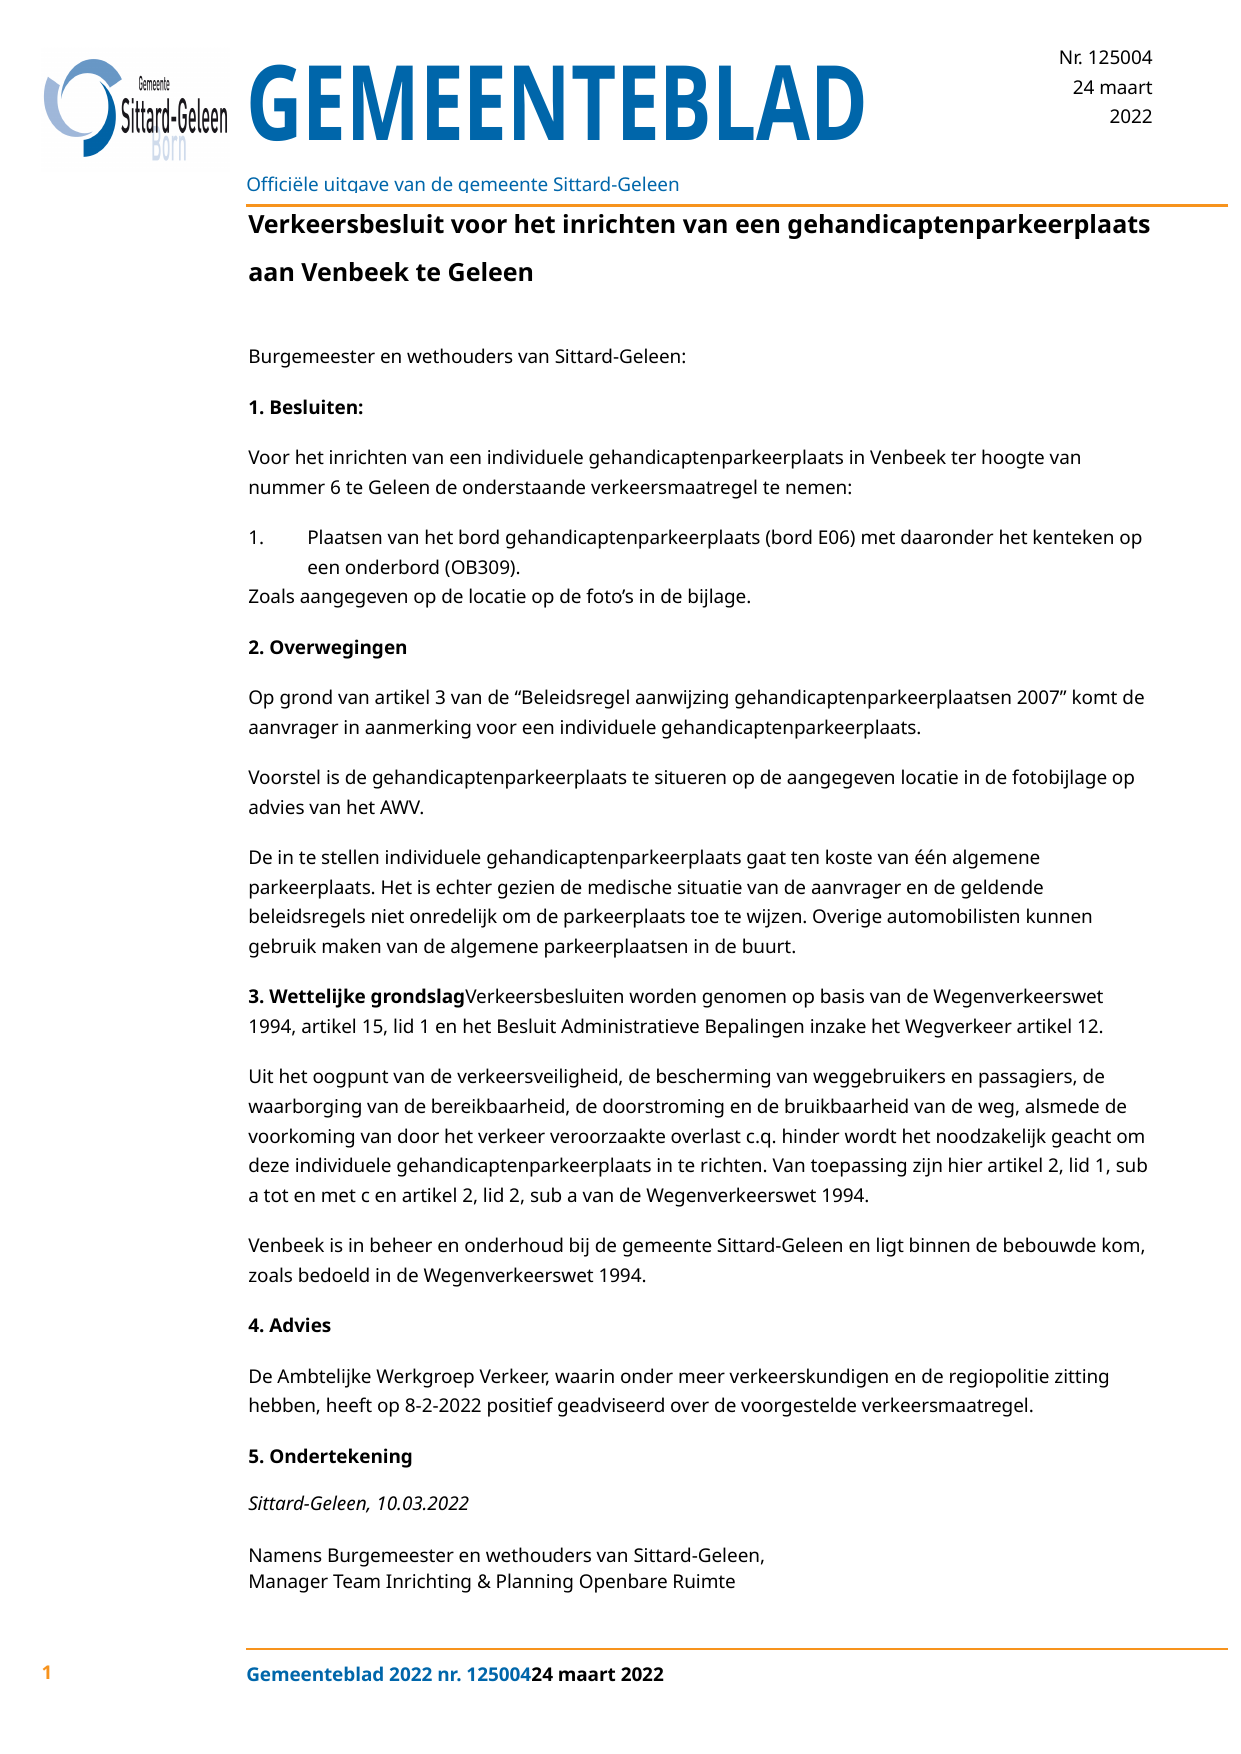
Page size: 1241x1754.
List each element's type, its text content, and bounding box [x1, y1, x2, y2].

text Uit het oogpunt van de verkeersveiligheid, de bescherming van weggebruikers en passagiers, de waarborging van de bereikbaarheid, de doorstroming en de bruikbaarheid van de weg, alsmede de voorkoming van door het verkeer veroorzaakte overlast c.q. hinder wordt het noodzakelijk geacht om deze individuele gehandicaptenparkeerplaats in te richten. Van toepassing zijn hier artikel 2, lid 1, sub a tot en met c en artikel 2, lid 2, sub a van de Wegenverkeerswet 1994. [248, 1064, 1152, 1208]
text Op grond van artikel 3 van de “Beleidsregel aanwijzing gehandicaptenparkeerplaatsen 2007” komt de aanvrager in aanmerking voor een individuele gehandicaptenparkeerplaats. [248, 684, 1152, 740]
text 5. Ondertekening [248, 1443, 1152, 1468]
text Verkeersbesluit voor het inrichten van een gehandicaptenparkeerplaats aan Venbeek te Geleen [248, 207, 1152, 288]
text 1. Besluiten: [248, 394, 1152, 420]
text Burgemeester en wethouders van Sittard-Geleen: [248, 344, 1152, 369]
text Zoals aangegeven op de locatie op de foto’s in de bijlage. [248, 584, 1152, 609]
text Manager Team Inrichting & Planning Openbare Ruimte [248, 1568, 1152, 1593]
text 2. Overwegingen [248, 634, 1152, 660]
text 3. Wettelijke grondslagVerkeersbesluiten worden genomen op basis van de Wegenverkeerswet 1994, artikel 15, lid 1 en het Besluit Administratieve Bepalingen inzake het Wegverkeer artikel 12. [248, 984, 1152, 1039]
text Sittard-Geleen, 10.03.2022 [248, 1491, 1152, 1516]
text 4. Advies [248, 1312, 1152, 1338]
text Voorstel is de gehandicaptenparkeerplaats te situeren op de aangegeven locatie in de fotobijlage op advies van het AWV. [248, 764, 1152, 820]
list Plaatsen van het bord gehandicaptenparkeerplaats (bord E06) met daaronder het kenteken op een onderbord (OB309). [248, 524, 1152, 580]
text Venbeek is in beheer en onderhoud bij de gemeente Sittard-Geleen en ligt binnen de bebouwde kom, zoals bedoeld in de Wegenverkeerswet 1994. [248, 1232, 1152, 1288]
text Voor het inrichten van een individuele gehandicaptenparkeerplaats in Venbeek ter hoogte van nummer 6 te Geleen de onderstaande verkeersmaatregel te nemen: [248, 444, 1152, 500]
text De Ambtelijke Werkgroep Verkeer, waarin onder meer verkeerskundigen en de regiopolitie zitting hebben, heeft op 8-2-2022 positief geadviseerd over de voorgestelde verkeersmaatregel. [248, 1363, 1152, 1418]
text Namens Burgemeester en wethouders van Sittard-Geleen, [248, 1542, 1152, 1568]
text De in te stellen individuele gehandicaptenparkeerplaats gaat ten koste van één algemene parkeerplaats. Het is echter gezien de medische situatie van de aanvrager en de geldende beleidsregels niet onredelijk om de parkeerplaats toe te wijzen. Overige automobilisten kunnen gebruik maken van de algemene parkeerplaatsen in de buurt. [248, 844, 1152, 959]
picture [41, 47, 231, 172]
